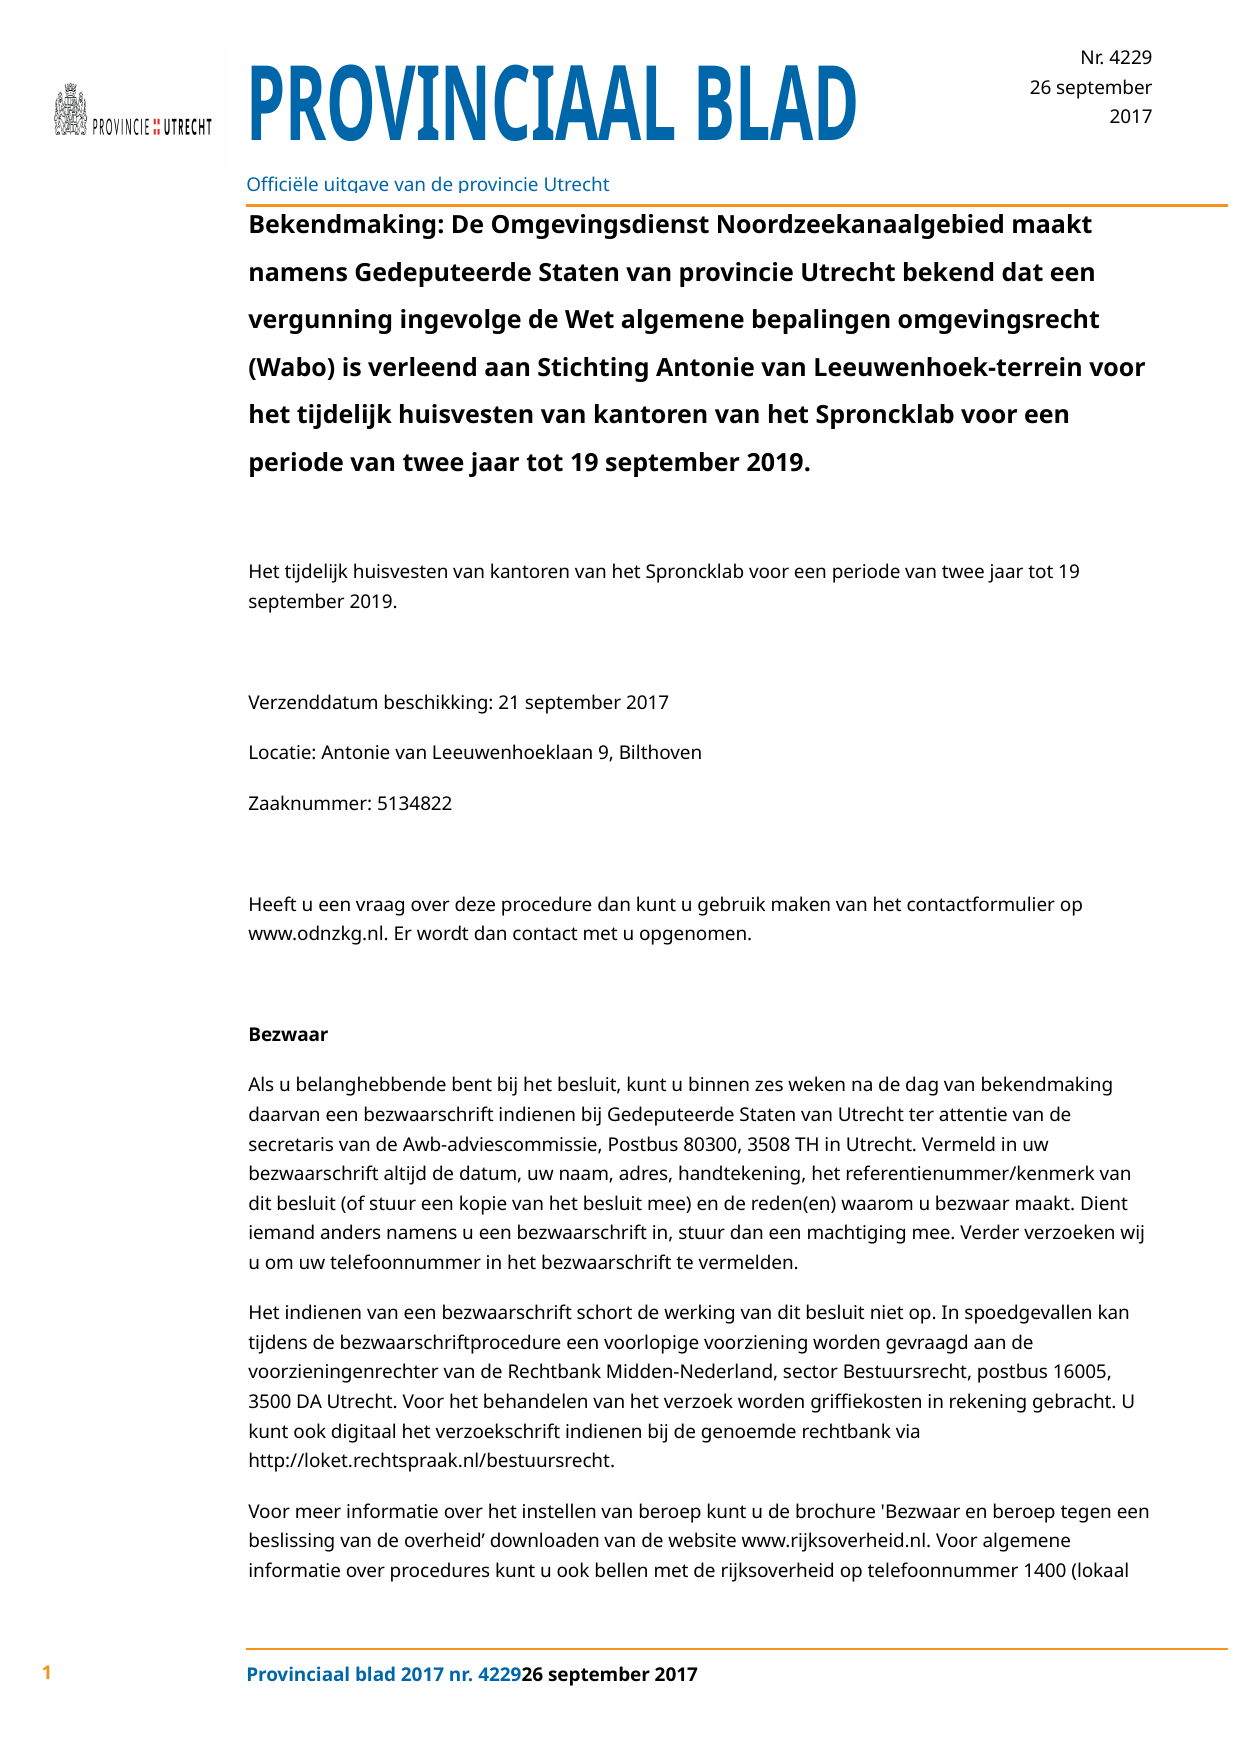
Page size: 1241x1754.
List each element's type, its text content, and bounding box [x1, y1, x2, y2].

text Zaaknummer: 5134822 [248, 790, 1152, 816]
text Het indienen van een bezwaarschrift schort de werking van dit besluit niet op. In spoedgevallen kan tijdens de bezwaarschriftprocedure een voorlopige voorziening worden gevraagd aan de voorzieningenrechter van de Rechtbank Midden-Nederland, sector Bestuursrecht, postbus 16005, 3500 DA Utrecht. Voor het behandelen van het verzoek worden griffiekosten in rekening gebracht. U kunt ook digitaal het verzoekschrift indienen bij de genoemde rechtbank via http://loket.rechtspraak.nl/bestuursrecht. [248, 1299, 1152, 1473]
text Heeft u een vraag over deze procedure dan kunt u gebruik maken van het contactformulier op www.odnzkg.nl. Er wordt dan contact met u opgenomen. [248, 891, 1152, 946]
text Verzenddatum beschikking: 21 september 2017 [248, 689, 1152, 715]
text Bezwaar [248, 1021, 1152, 1047]
picture [41, 47, 231, 172]
text Als u belanghebbende bent bij het besluit, kunt u binnen zes weken na de dag van bekendmaking daarvan een bezwaarschrift indienen bij Gedeputeerde Staten van Utrecht ter attentie van de secretaris van de Awb-adviescommissie, Postbus 80300, 3508 TH in Utrecht. Vermeld in uw bezwaarschrift altijd de datum, uw naam, adres, handtekening, het referentienummer/kenmerk van dit besluit (of stuur een kopie van het besluit mee) en de reden(en) waarom u bezwaar maakt. Dient iemand anders namens u een bezwaarschrift in, stuur dan een machtiging mee. Verder verzoeken wij u om uw telefoonnummer in het bezwaarschrift te vermelden. [248, 1072, 1152, 1275]
text Locatie: Antonie van Leeuwenhoeklaan 9, Bilthoven [248, 739, 1152, 765]
text Bekendmaking: De Omgevingsdienst Noordzeekanaalgebied maakt namens Gedeputeerde Staten van provincie Utrecht bekend dat een vergunning ingevolge de Wet algemene bepalingen omgevingsrecht (Wabo) is verleend aan Stichting Antonie van Leeuwenhoek-terrein voor het tijdelijk huisvesten van kantoren van het Sproncklab voor een periode van twee jaar tot 19 september 2019. [248, 207, 1152, 479]
text Het tijdelijk huisvesten van kantoren van het Sproncklab voor een periode van twee jaar tot 19 september 2019. [248, 559, 1152, 614]
text Voor meer informatie over het instellen van beroep kunt u de brochure 'Bezwaar en beroep tegen een beslissing van de overheid’ downloaden van de website www.rijksoverheid.nl. Voor algemene informatie over procedures kunt u ook bellen met de rijksoverheid op telefoonnummer 1400 (lokaal [248, 1498, 1152, 1583]
